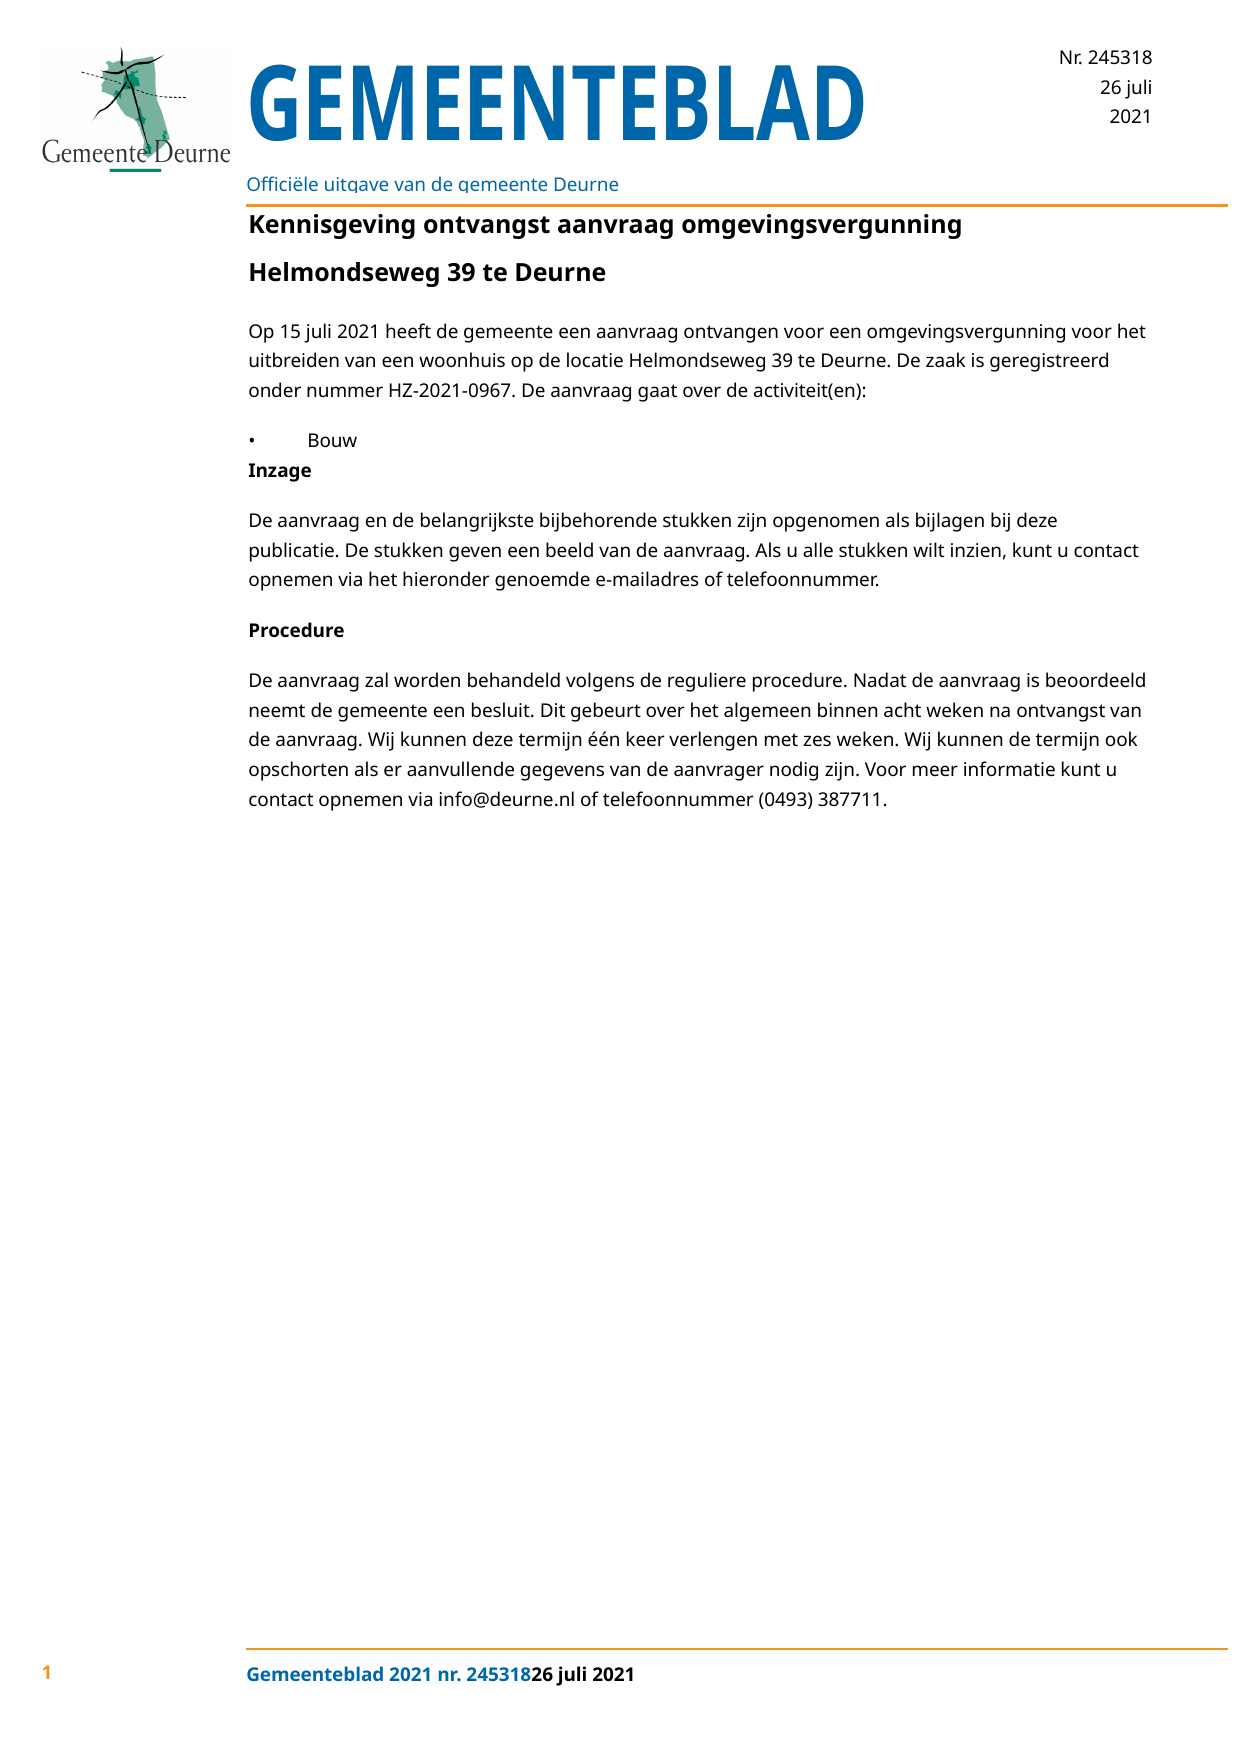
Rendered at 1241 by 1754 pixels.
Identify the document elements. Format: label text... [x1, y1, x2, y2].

text De aanvraag en de belangrijkste bijbehorende stukken zijn opgenomen als bijlagen bij deze publicatie. De stukken geven een beeld van de aanvraag. Als u alle stukken wilt inzien, kunt u contact opnemen via het hieronder genoemde e-mailadres of telefoonnummer. [248, 507, 1152, 592]
picture [41, 47, 231, 172]
text Op 15 juli 2021 heeft de gemeente een aanvraag ontvangen voor een omgevingsvergunning voor het uitbreiden van een woonhuis op de locatie Helmondseweg 39 te Deurne. De zaak is geregistreerd onder nummer HZ-2021-0967. De aanvraag gaat over de activiteit(en): [248, 318, 1152, 403]
text De aanvraag zal worden behandeld volgens de reguliere procedure. Nadat de aanvraag is beoordeeld neemt de gemeente een besluit. Dit gebeurt over het algemeen binnen acht weken na ontvangst van de aanvraag. Wij kunnen deze termijn één keer verlengen met zes weken. Wij kunnen de termijn ook opschorten als er aanvullende gegevens van de aanvrager nodig zijn. Voor meer informatie kunt u contact opnemen via info@deurne.nl of telefoonnummer (0493) 387711. [248, 667, 1152, 812]
text Inzage [248, 457, 1152, 483]
text Kennisgeving ontvangst aanvraag omgevingsvergunning Helmondseweg 39 te Deurne [248, 207, 1152, 288]
text Procedure [248, 617, 1152, 643]
list Bouw [248, 427, 1152, 453]
